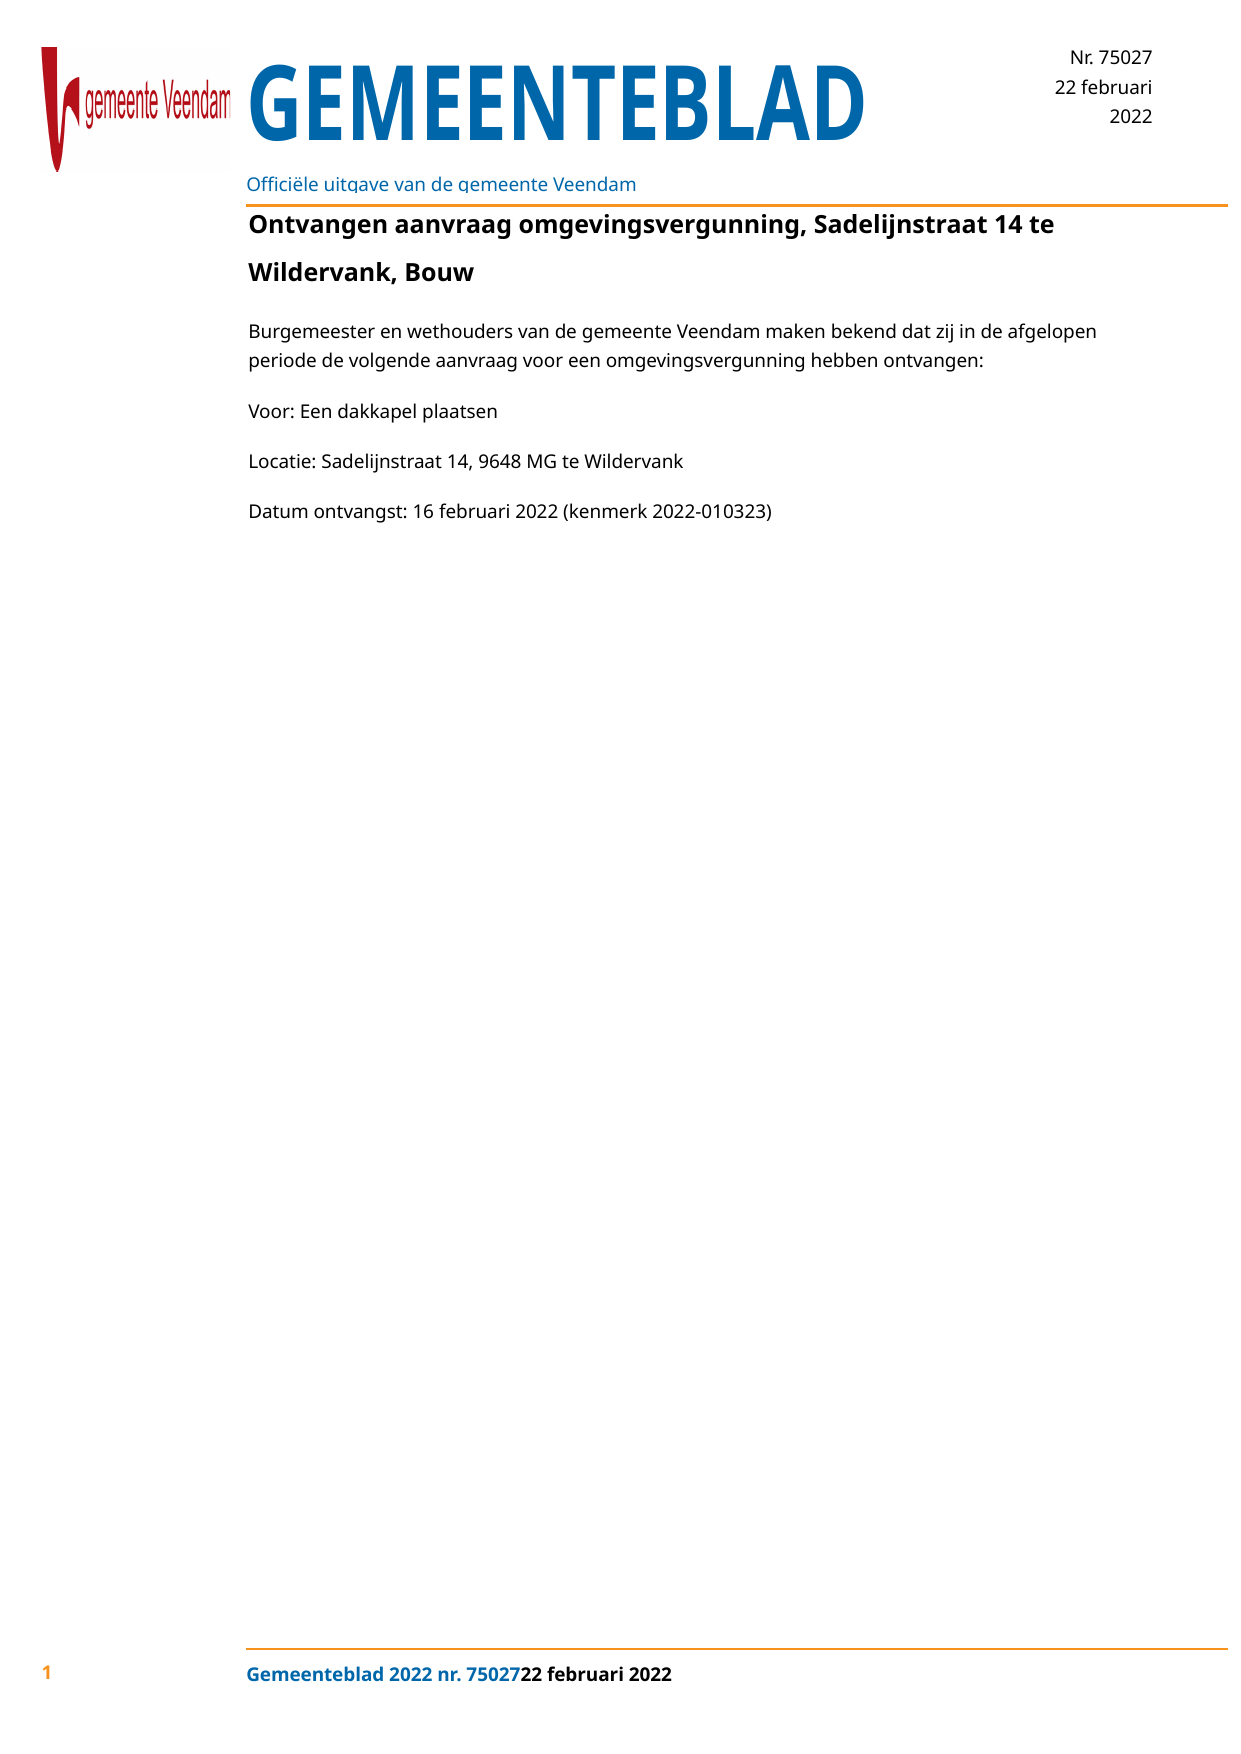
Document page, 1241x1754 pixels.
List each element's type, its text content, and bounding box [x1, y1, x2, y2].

text Datum ontvangst: 16 februari 2022 (kenmerk 2022-010323) [248, 499, 1152, 524]
text Locatie: Sadelijnstraat 14, 9648 MG te Wildervank [248, 448, 1152, 474]
text Voor: Een dakkapel plaatsen [248, 398, 1152, 424]
picture [41, 47, 231, 172]
text Burgemeester en wethouders van de gemeente Veendam maken bekend dat zij in de afgelopen periode de volgende aanvraag voor een omgevingsvergunning hebben ontvangen: [248, 318, 1152, 373]
text Ontvangen aanvraag omgevingsvergunning, Sadelijnstraat 14 te Wildervank, Bouw [248, 207, 1152, 288]
